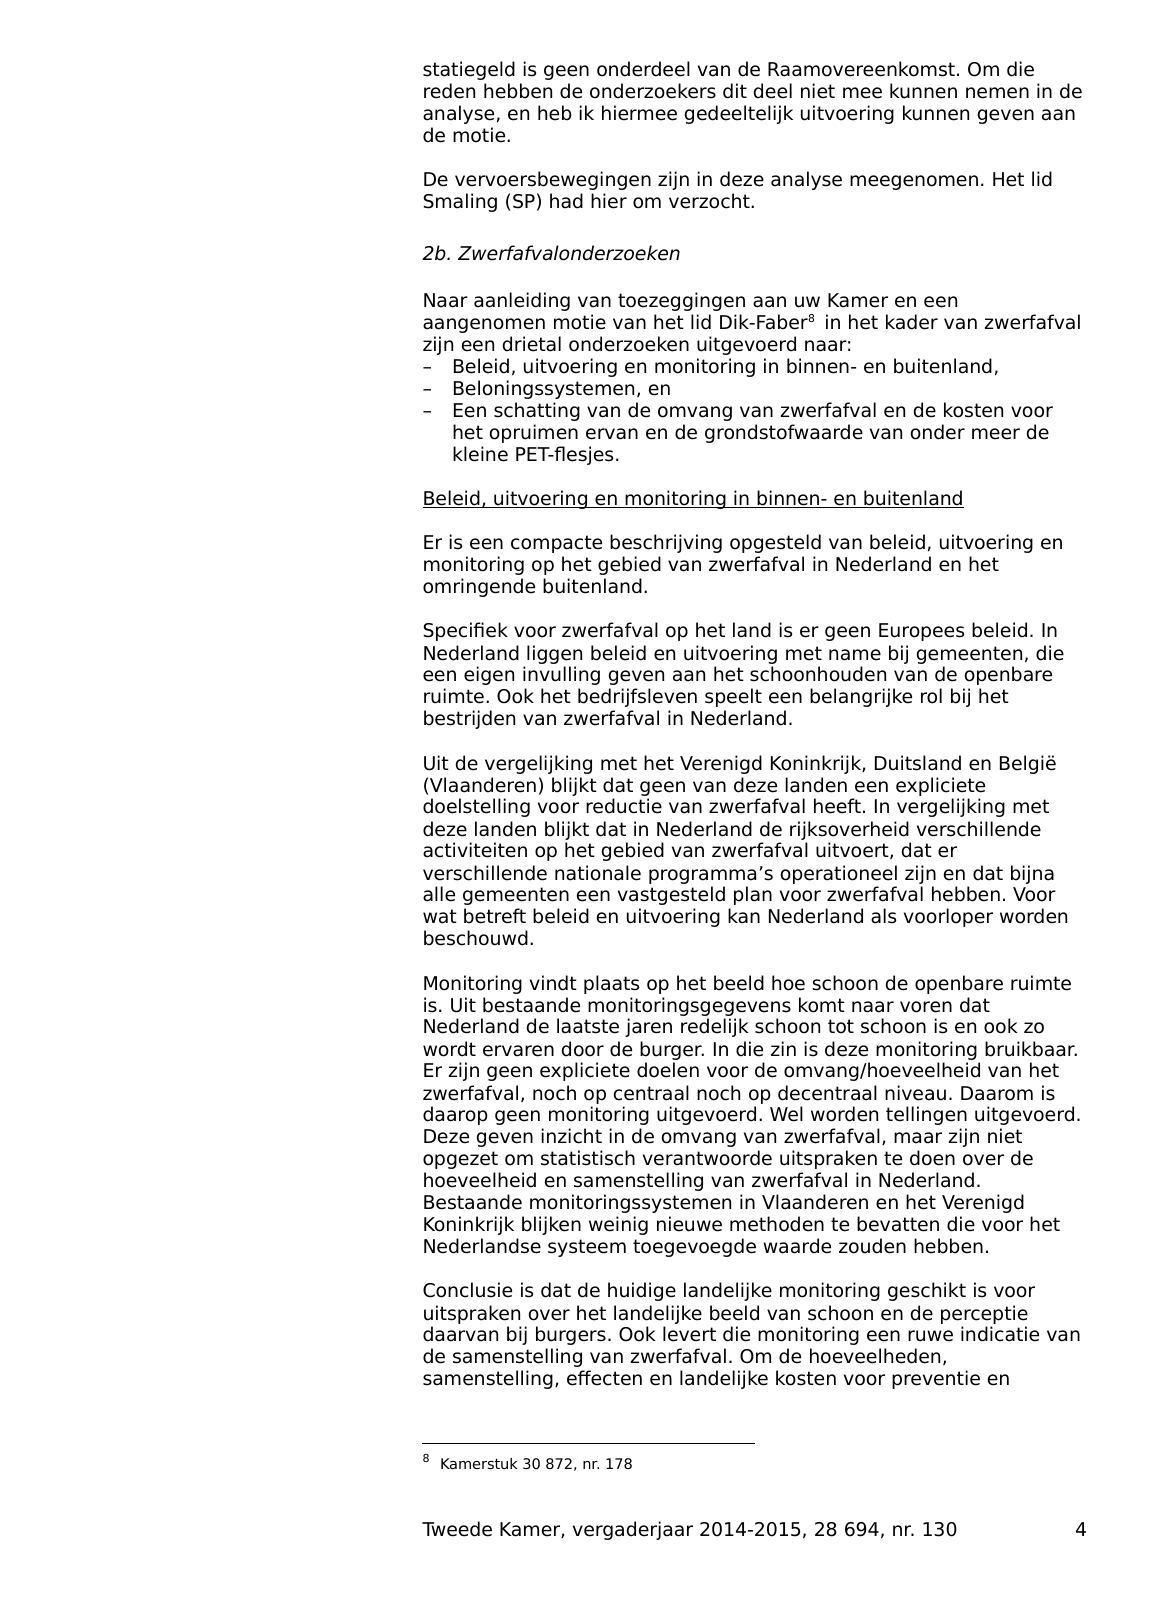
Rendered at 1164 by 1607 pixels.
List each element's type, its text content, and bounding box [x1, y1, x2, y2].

subtitle 2b. Zwerfafvalonderzoeken [422, 243, 1087, 265]
text Kamerstuk 30 872, nr. 178 [422, 1452, 1087, 1474]
text Er zijn geen expliciete doelen voor de omvang/hoeveelheid van het zwerfafval, noch op centraal noch op decentraal niveau. Daarom is daarop geen monitoring uitgevoerd. Wel worden tellingen uitgevoerd. Deze geven inzicht in de omvang van zwerfafval, maar zijn niet opgezet om statistisch verantwoorde uitspraken te doen over de hoeveelheid en samenstelling van zwerfafval in Nederland. Bestaande monitoringssystemen in Vlaanderen en het Verenigd Koninkrijk blijken weinig nieuwe methoden te bevatten die voor het Nederlandse systeem toegevoegde waarde zouden hebben. [422, 1060, 1087, 1258]
text – Een schatting van de omvang van zwerfafval en de kosten voor het opruimen ervan en de grondstofwaarde van onder meer de kleine PET-flesjes. [422, 400, 1087, 466]
text Specifiek voor zwerfafval op het land is er geen Europees beleid. In Nederland liggen beleid en uitvoering met name bij gemeenten, die een eigen invulling geven aan het schoonhouden van de openbare ruimte. Ook het bedrijfsleven speelt een belangrijke rol bij het bestrijden van zwerfafval in Nederland. [422, 620, 1087, 730]
text statiegeld is geen onderdeel van de Raamovereenkomst. Om die reden hebben de onderzoekers dit deel niet mee kunnen nemen in de analyse, en heb ik hiermee gedeeltelijk uitvoering kunnen geven aan de motie. [422, 59, 1087, 147]
text Monitoring vindt plaats op het beeld hoe schoon de openbare ruimte is. Uit bestaande monitoringsgegevens komt naar voren dat Nederland de laatste jaren redelijk schoon tot schoon is en ook zo wordt ervaren door de burger. In die zin is deze monitoring bruikbaar. [422, 972, 1087, 1060]
text Er is een compacte beschrijving opgesteld van beleid, uitvoering en monitoring op het gebied van zwerfafval in Nederland en het omringende buitenland. [422, 532, 1087, 598]
text Uit de vergelijking met het Verenigd Koninkrijk, Duitsland en België (Vlaanderen) blijkt dat geen van deze landen een expliciete doelstelling voor reductie van zwerfafval heeft. In vergelijking met deze landen blijkt dat in Nederland de rijksoverheid verschillende activiteiten op het gebied van zwerfafval uitvoert, dat er verschillende nationale programma’s operationeel zijn en dat bijna alle gemeenten een vastgesteld plan voor zwerfafval hebben. Voor wat betreft beleid en uitvoering kan Nederland als voorloper worden beschouwd. [422, 752, 1087, 950]
text – Beleid, uitvoering en monitoring in binnen- en buitenland, [422, 356, 1087, 378]
subtitle Beleid, uitvoering en monitoring in binnen- en buitenland [422, 488, 1087, 510]
text Naar aanleiding van toezeggingen aan uw Kamer en een aangenomen motie van het lid Dik-Faber in het kader van zwerfafval zijn een drietal onderzoeken uitgevoerd naar: [422, 290, 1087, 356]
text Conclusie is dat de huidige landelijke monitoring geschikt is voor uitspraken over het landelijke beeld van schoon en de perceptie daarvan bij burgers. Ook levert die monitoring een ruwe indicatie van de samenstelling van zwerfafval. Om de hoeveelheden, samenstelling, effecten en landelijke kosten voor preventie en [422, 1280, 1087, 1390]
text – Beloningssystemen, en [422, 378, 1087, 400]
text De vervoersbewegingen zijn in deze analyse meegenomen. Het lid Smaling (SP) had hier om verzocht. [422, 169, 1087, 213]
